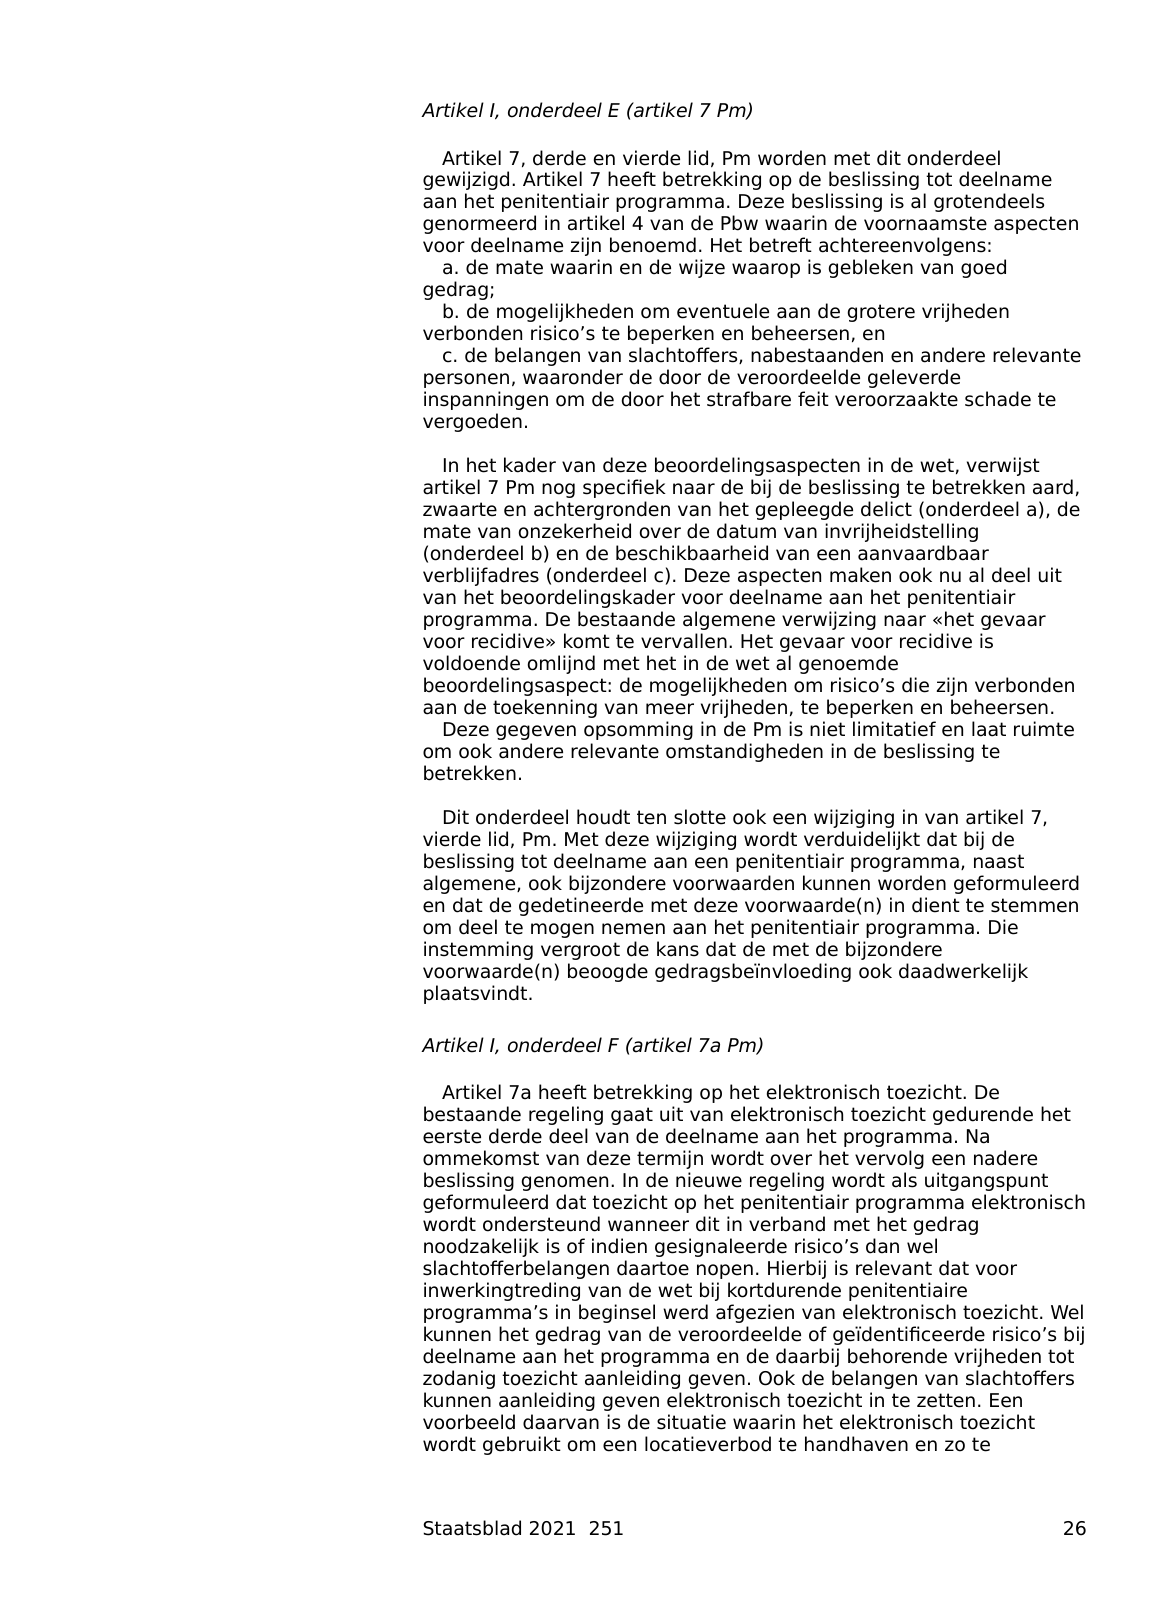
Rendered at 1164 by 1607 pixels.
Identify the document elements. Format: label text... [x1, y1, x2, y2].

text b. de mogelijkheden om eventuele aan de grotere vrijheden verbonden risico’s te beperken en beheersen, en [422, 301, 1087, 345]
text c. de belangen van slachtoffers, nabestaanden en andere relevante personen, waaronder de door de veroordeelde geleverde inspanningen om de door het strafbare feit veroorzaakte schade te vergoeden. [422, 345, 1087, 433]
text Artikel 7, derde en vierde lid, Pm worden met dit onderdeel gewijzigd. Artikel 7 heeft betrekking op de beslissing tot deelname aan het penitentiair programma. Deze beslissing is al grotendeels genormeerd in artikel 4 van de Pbw waarin de voornaamste aspecten voor deelname zijn benoemd. Het betreft achtereenvolgens: [422, 147, 1087, 257]
subtitle Artikel I, onderdeel F (artikel 7a Pm) [422, 1035, 1087, 1057]
text Artikel 7a heeft betrekking op het elektronisch toezicht. De bestaande regeling gaat uit van elektronisch toezicht gedurende het eerste derde deel van de deelname aan het programma. Na ommekomst van deze termijn wordt over het vervolg een nadere beslissing genomen. In de nieuwe regeling wordt als uitgangspunt geformuleerd dat toezicht op het penitentiair programma elektronisch wordt ondersteund wanneer dit in verband met het gedrag noodzakelijk is of indien gesignaleerde risico’s dan wel slachtofferbelangen daartoe nopen. Hierbij is relevant dat voor inwerkingtreding van de wet bij kortdurende penitentiaire programma’s in beginsel werd afgezien van elektronisch toezicht. Wel kunnen het gedrag van de veroordeelde of geïdentificeerde risico’s bij deelname aan het programma en de daarbij behorende vrijheden tot zodanig toezicht aanleiding geven. Ook de belangen van slachtoffers kunnen aanleiding geven elektronisch toezicht in te zetten. Een voorbeeld daarvan is de situatie waarin het elektronisch toezicht wordt gebruikt om een locatieverbod te handhaven en zo te [422, 1082, 1087, 1456]
text Dit onderdeel houdt ten slotte ook een wijziging in van artikel 7, vierde lid, Pm. Met deze wijziging wordt verduidelijkt dat bij de beslissing tot deelname aan een penitentiair programma, naast algemene, ook bijzondere voorwaarden kunnen worden geformuleerd en dat de gedetineerde met deze voorwaarde(n) in dient te stemmen om deel te mogen nemen aan het penitentiair programma. Die instemming vergroot de kans dat de met de bijzondere voorwaarde(n) beoogde gedragsbeïnvloeding ook daadwerkelijk plaatsvindt. [422, 807, 1087, 1005]
text Deze gegeven opsomming in de Pm is niet limitatief en laat ruimte om ook andere relevante omstandigheden in de beslissing te betrekken. [422, 719, 1087, 785]
text a. de mate waarin en de wijze waarop is gebleken van goed gedrag; [422, 257, 1087, 301]
text In het kader van deze beoordelingsaspecten in de wet, verwijst artikel 7 Pm nog specifiek naar de bij de beslissing te betrekken aard, zwaarte en achtergronden van het gepleegde delict (onderdeel a), de mate van onzekerheid over de datum van invrijheidstelling (onderdeel b) en de beschikbaarheid van een aanvaardbaar verblijfadres (onderdeel c). Deze aspecten maken ook nu al deel uit van het beoordelingskader voor deelname aan het penitentiair programma. De bestaande algemene verwijzing naar «het gevaar voor recidive» komt te vervallen. Het gevaar voor recidive is voldoende omlijnd met het in de wet al genoemde beoordelingsaspect: de mogelijkheden om risico’s die zijn verbonden aan de toekenning van meer vrijheden, te beperken en beheersen. [422, 455, 1087, 719]
subtitle Artikel I, onderdeel E (artikel 7 Pm) [422, 100, 1087, 122]
